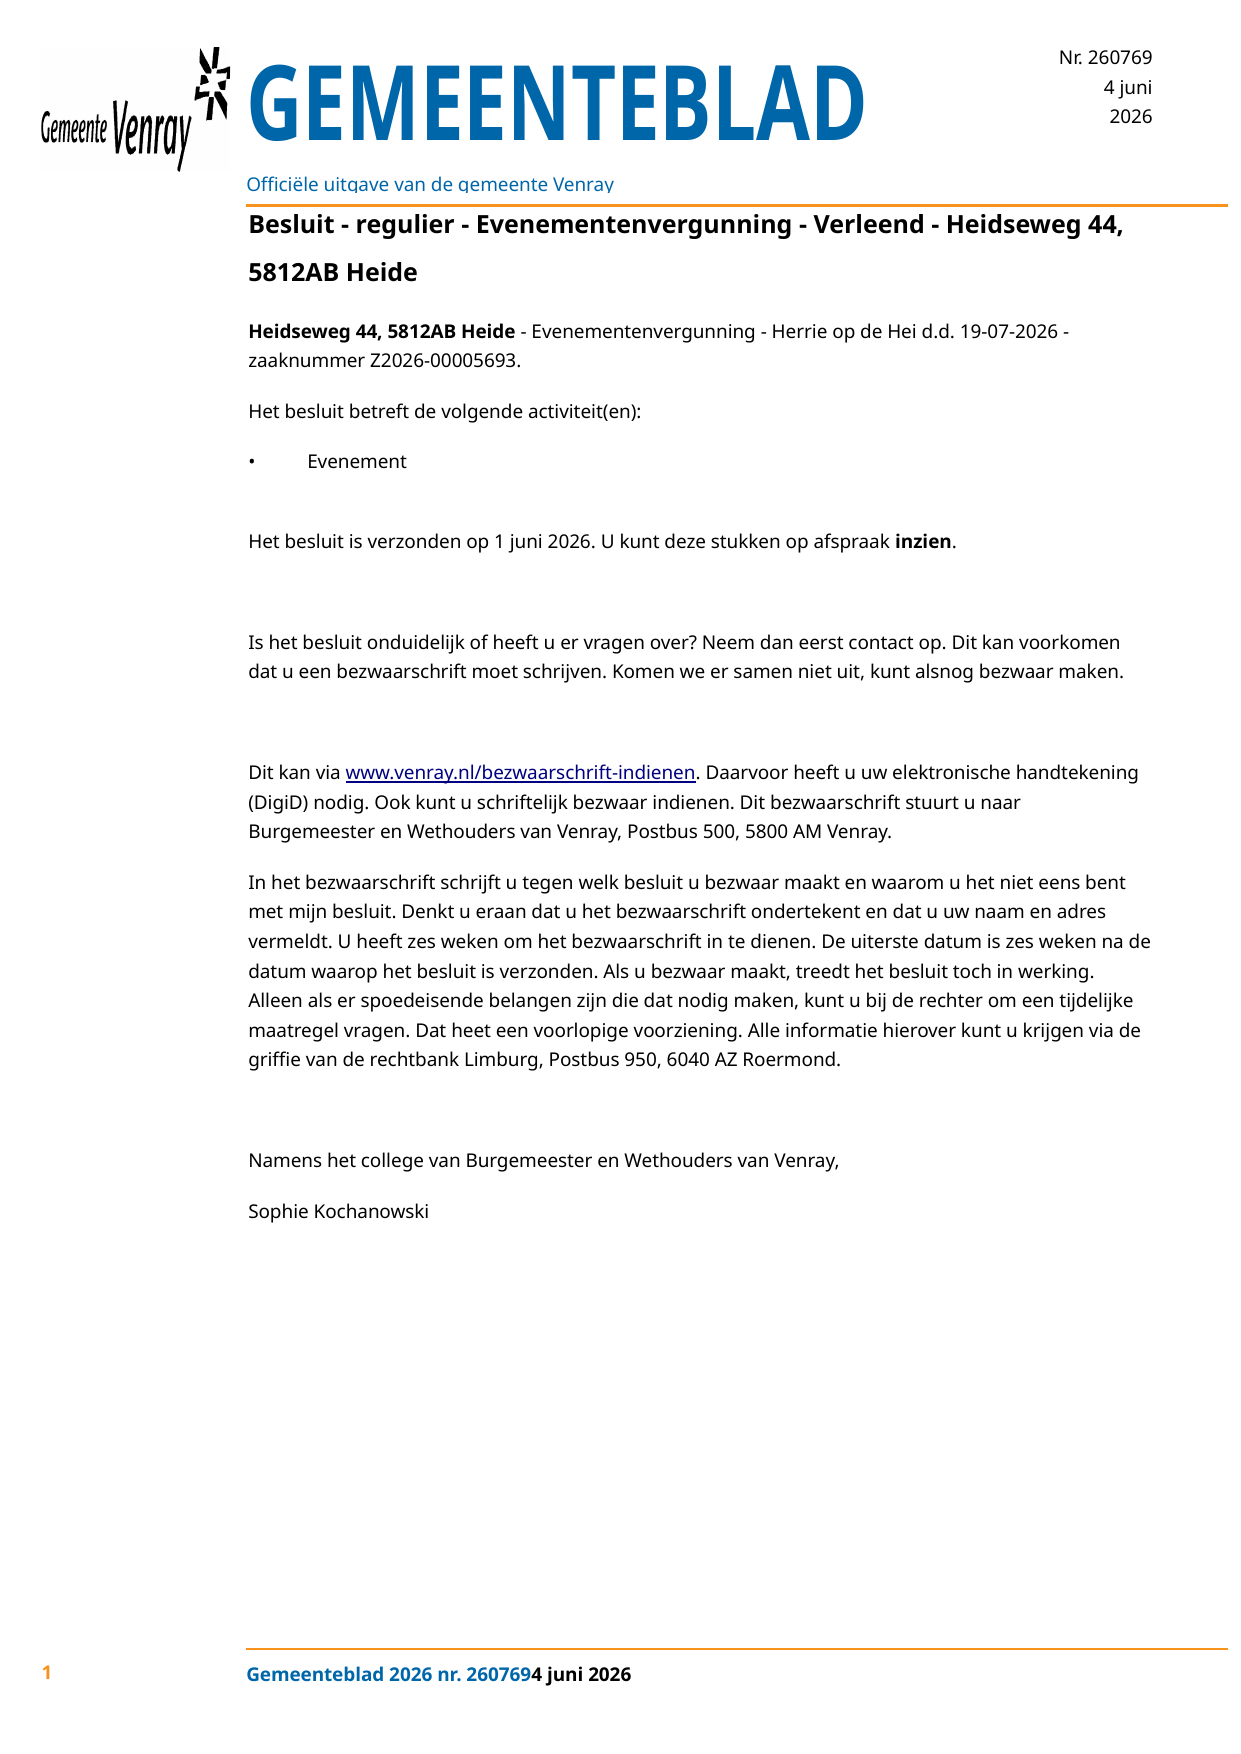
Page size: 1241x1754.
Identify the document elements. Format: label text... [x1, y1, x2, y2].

text Dit kan via www.venray.nl/bezwaarschrift-indienen. Daarvoor heeft u uw elektronische handtekening (DigiD) nodig. Ook kunt u schriftelijk bezwaar indienen. Dit bezwaarschrift stuurt u naar Burgemeester en Wethouders van Venray, Postbus 500, 5800 AM Venray. [248, 759, 1152, 844]
text Heidseweg 44, 5812AB Heide - Evenementenvergunning - Herrie op de Hei d.d. 19-07-2026 - zaaknummer Z2026-00005693. [248, 318, 1152, 373]
text Sophie Kochanowski [248, 1198, 1152, 1224]
text Besluit - regulier - Evenementenvergunning - Verleend - Heidseweg 44, 5812AB Heide [248, 207, 1152, 288]
text Het besluit is verzonden op 1 juni 2026. U kunt deze stukken op afspraak inzien. [248, 528, 1152, 554]
picture [41, 47, 231, 172]
text Is het besluit onduidelijk of heeft u er vragen over? Neem dan eerst contact op. Dit kan voorkomen dat u een bezwaarschrift moet schrijven. Komen we er samen niet uit, kunt alsnog bezwaar maken. [248, 629, 1152, 684]
list Evenement [248, 448, 1152, 474]
text Namens het college van Burgemeester en Wethouders van Venray, [248, 1147, 1152, 1173]
text In het bezwaarschrift schrijft u tegen welk besluit u bezwaar maakt en waarom u het niet eens bent met mijn besluit. Denkt u eraan dat u het bezwaarschrift ondertekent en dat u uw naam en adres vermeldt. U heeft zes weken om het bezwaarschrift in te dienen. De uiterste datum is zes weken na de datum waarop het besluit is verzonden. Als u bezwaar maakt, treedt het besluit toch in werking. Alleen als er spoedeisende belangen zijn die dat nodig maken, kunt u bij de rechter om een tijdelijke maatregel vragen. Dat heet een voorlopige voorziening. Alle informatie hierover kunt u krijgen via de griffie van de rechtbank Limburg, Postbus 950, 6040 AZ Roermond. [248, 869, 1152, 1072]
text Het besluit betreft de volgende activiteit(en): [248, 398, 1152, 424]
